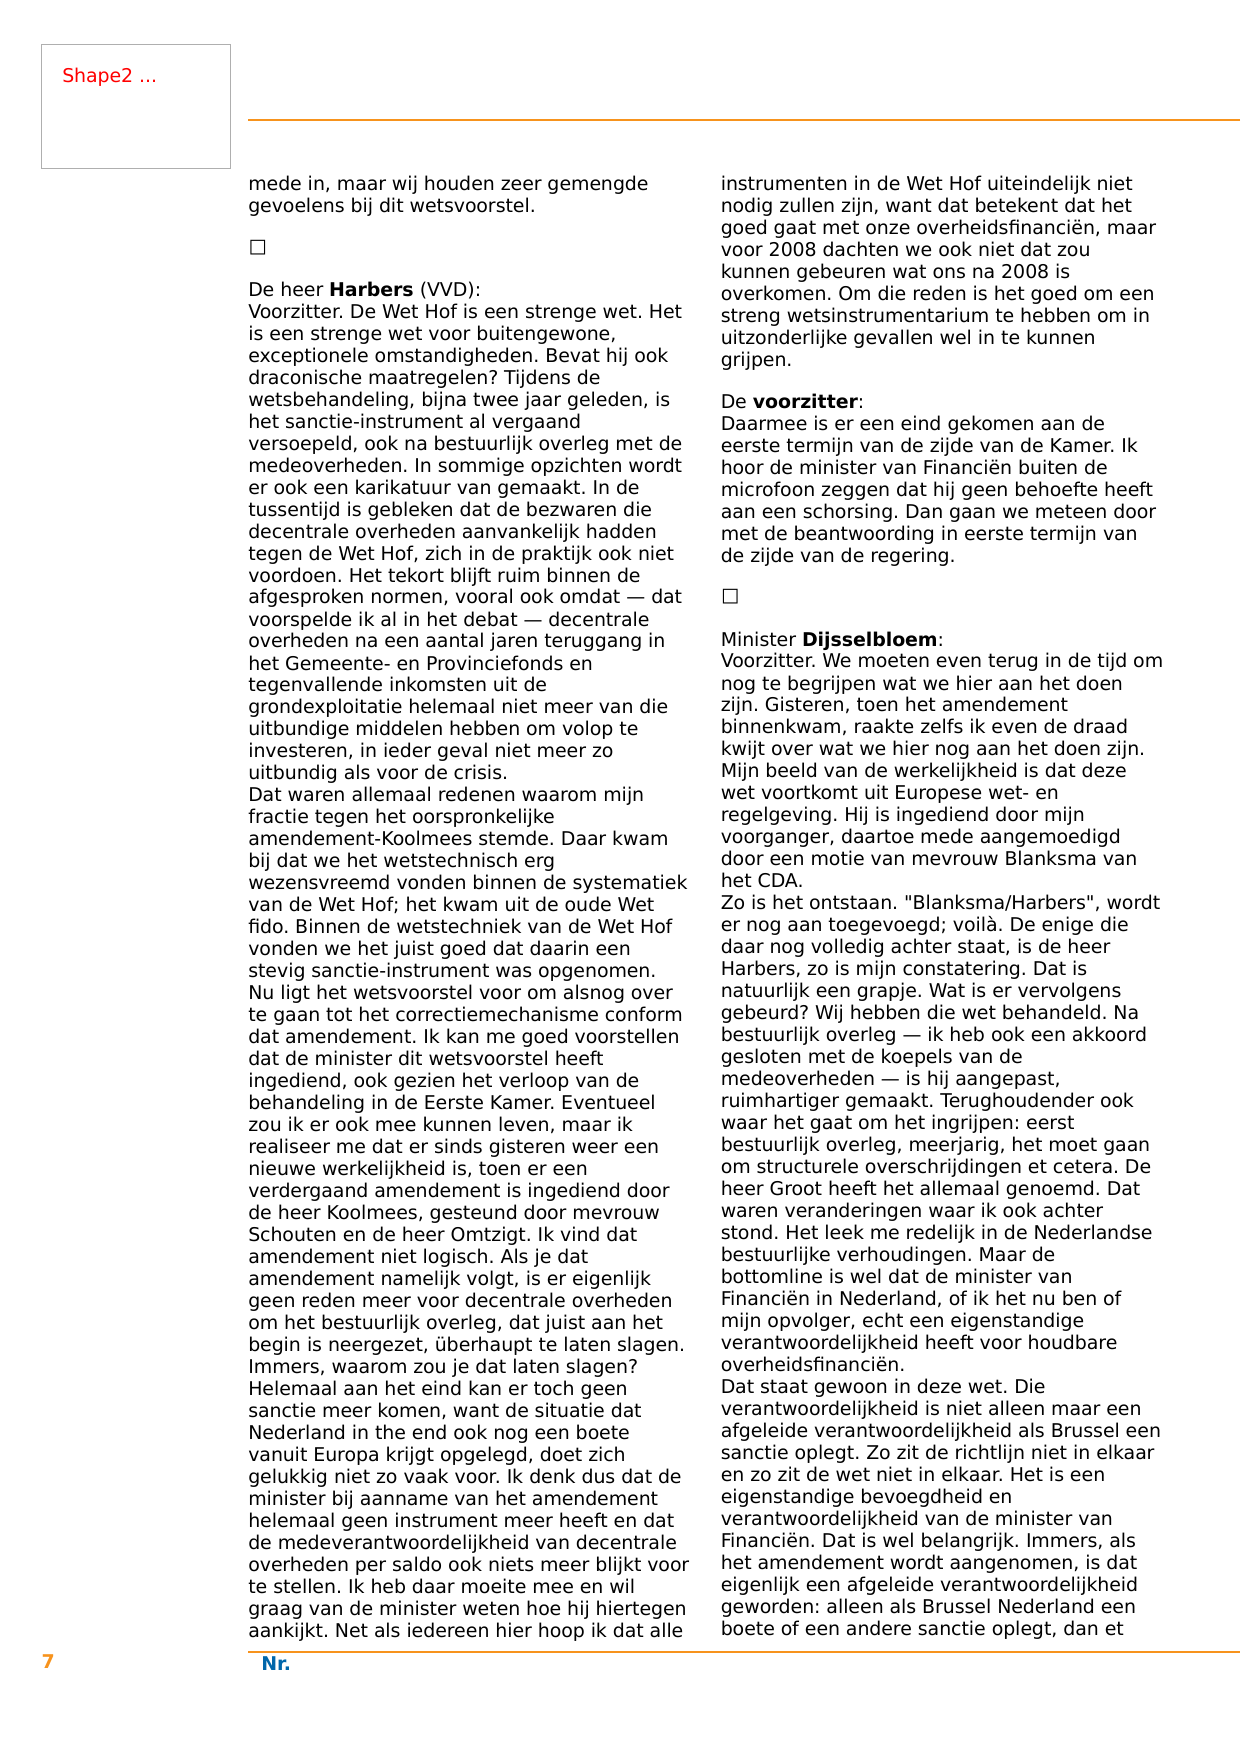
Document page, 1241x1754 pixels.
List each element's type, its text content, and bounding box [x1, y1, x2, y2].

text ⬜ [248, 237, 691, 259]
text mede in, maar wij houden zeer gemengde gevoelens bij dit wetsvoorstel. [248, 173, 691, 217]
text Daarmee is er een eind gekomen aan de eerste termijn van de zijde van de Kamer. Ik hoor de minister van Financiën buiten de microfoon zeggen dat hij geen behoefte heeft aan een schorsing. Dan gaan we meteen door met de beantwoording in eerste termijn van de zijde van de regering. [721, 413, 1163, 566]
text Dat waren allemaal redenen waarom mijn fractie tegen het oorspronkelijke amendement-Koolmees stemde. Daar kwam bij dat we het wetstechnisch erg wezensvreemd vonden binnen de systematiek van de Wet Hof; het kwam uit de oude Wet fido. Binnen de wetstechniek van de Wet Hof vonden we het juist goed dat daarin een stevig sanctie-instrument was opgenomen. [248, 784, 691, 982]
text Voorzitter. We moeten even terug in de tijd om nog te begrijpen wat we hier aan het doen zijn. Gisteren, toen het amendement binnenkwam, raakte zelfs ik even de draad kwijt over wat we hier nog aan het doen zijn. Mijn beeld van de werkelijkheid is dat deze wet voortkomt uit Europese wet- en regelgeving. Hij is ingediend door mijn voorganger, daartoe mede aangemoedigd door een motie van mevrouw Blanksma van het CDA. [721, 650, 1163, 892]
text Zo is het ontstaan. "Blanksma/Harbers", wordt er nog aan toegevoegd; voilà. De enige die daar nog volledig achter staat, is de heer Harbers, zo is mijn constatering. Dat is natuurlijk een grapje. Wat is er vervolgens gebeurd? Wij hebben die wet behandeld. Na bestuurlijk overleg — ik heb ook een akkoord gesloten met de koepels van de medeoverheden — is hij aangepast, ruimhartiger gemaakt. Terughoudender ook waar het gaat om het ingrijpen: eerst bestuurlijk overleg, meerjarig, het moet gaan om structurele overschrijdingen et cetera. De heer Groot heeft het allemaal genoemd. Dat waren veranderingen waar ik ook achter stond. Het leek me redelijk in de Nederlandse bestuurlijke verhoudingen. Maar de bottomline is wel dat de minister van Financiën in Nederland, of ik het nu ben of mijn opvolger, echt een eigenstandige verantwoordelijkheid heeft voor houdbare overheidsfinanciën. [721, 892, 1163, 1376]
text De voorzitter: [721, 391, 1163, 413]
text Voorzitter. De Wet Hof is een strenge wet. Het is een strenge wet voor buitengewone, exceptionele omstandigheden. Bevat hij ook draconische maatregelen? Tijdens de wetsbehandeling, bijna twee jaar geleden, is het sanctie-instrument al vergaand versoepeld, ook na bestuurlijk overleg met de medeoverheden. In sommige opzichten wordt er ook een karikatuur van gemaakt. In de tussentijd is gebleken dat de bezwaren die decentrale overheden aanvankelijk hadden tegen de Wet Hof, zich in de praktijk ook niet voordoen. Het tekort blijft ruim binnen de afgesproken normen, vooral ook omdat — dat voorspelde ik al in het debat — decentrale overheden na een aantal jaren teruggang in het Gemeente- en Provinciefonds en tegenvallende inkomsten uit de grondexploitatie helemaal niet meer van die uitbundige middelen hebben om volop te investeren, in ieder geval niet meer zo uitbundig als voor de crisis. [248, 301, 691, 784]
text Dat staat gewoon in deze wet. Die verantwoordelijkheid is niet alleen maar een afgeleide verantwoordelijkheid als Brussel een sanctie oplegt. Zo zit de richtlijn niet in elkaar en zo zit de wet niet in elkaar. Het is een eigenstandige bevoegdheid en verantwoordelijkheid van de minister van Financiën. Dat is wel belangrijk. Immers, als het amendement wordt aangenomen, is dat eigenlijk een afgeleide verantwoordelijkheid geworden: alleen als Brussel Nederland een boete of een andere sanctie oplegt, dan et [721, 1376, 1163, 1639]
text De heer Harbers (VVD): [248, 279, 691, 301]
text Nu ligt het wetsvoorstel voor om alsnog over te gaan tot het correctiemechanisme conform dat amendement. Ik kan me goed voorstellen dat de minister dit wetsvoorstel heeft ingediend, ook gezien het verloop van de behandeling in de Eerste Kamer. Eventueel zou ik er ook mee kunnen leven, maar ik realiseer me dat er sinds gisteren weer een nieuwe werkelijkheid is, toen er een verdergaand amendement is ingediend door de heer Koolmees, gesteund door mevrouw Schouten en de heer Omtzigt. Ik vind dat amendement niet logisch. Als je dat amendement namelijk volgt, is er eigenlijk geen reden meer voor decentrale overheden om het bestuurlijk overleg, dat juist aan het begin is neergezet, überhaupt te laten slagen. Immers, waarom zou je dat laten slagen? Helemaal aan het eind kan er toch geen sanctie meer komen, want de situatie dat Nederland in the end ook nog een boete vanuit Europa krijgt opgelegd, doet zich gelukkig niet zo vaak voor. Ik denk dus dat de minister bij aanname van het amendement helemaal geen instrument meer heeft en dat de medeverantwoordelijkheid van decentrale overheden per saldo ook niets meer blijkt voor te stellen. Ik heb daar moeite mee en wil graag van de minister weten hoe hij hiertegen aankijkt. Net als iedereen hier hoop ik dat alle [248, 982, 691, 1641]
text ⬜ [721, 586, 1163, 608]
text Minister Dijsselbloem: [721, 628, 1163, 650]
text instrumenten in de Wet Hof uiteindelijk niet nodig zullen zijn, want dat betekent dat het goed gaat met onze overheidsfinanciën, maar voor 2008 dachten we ook niet dat zou kunnen gebeuren wat ons na 2008 is overkomen. Om die reden is het goed om een streng wetsinstrumentarium te hebben om in uitzonderlijke gevallen wel in te kunnen grijpen. [721, 173, 1163, 371]
